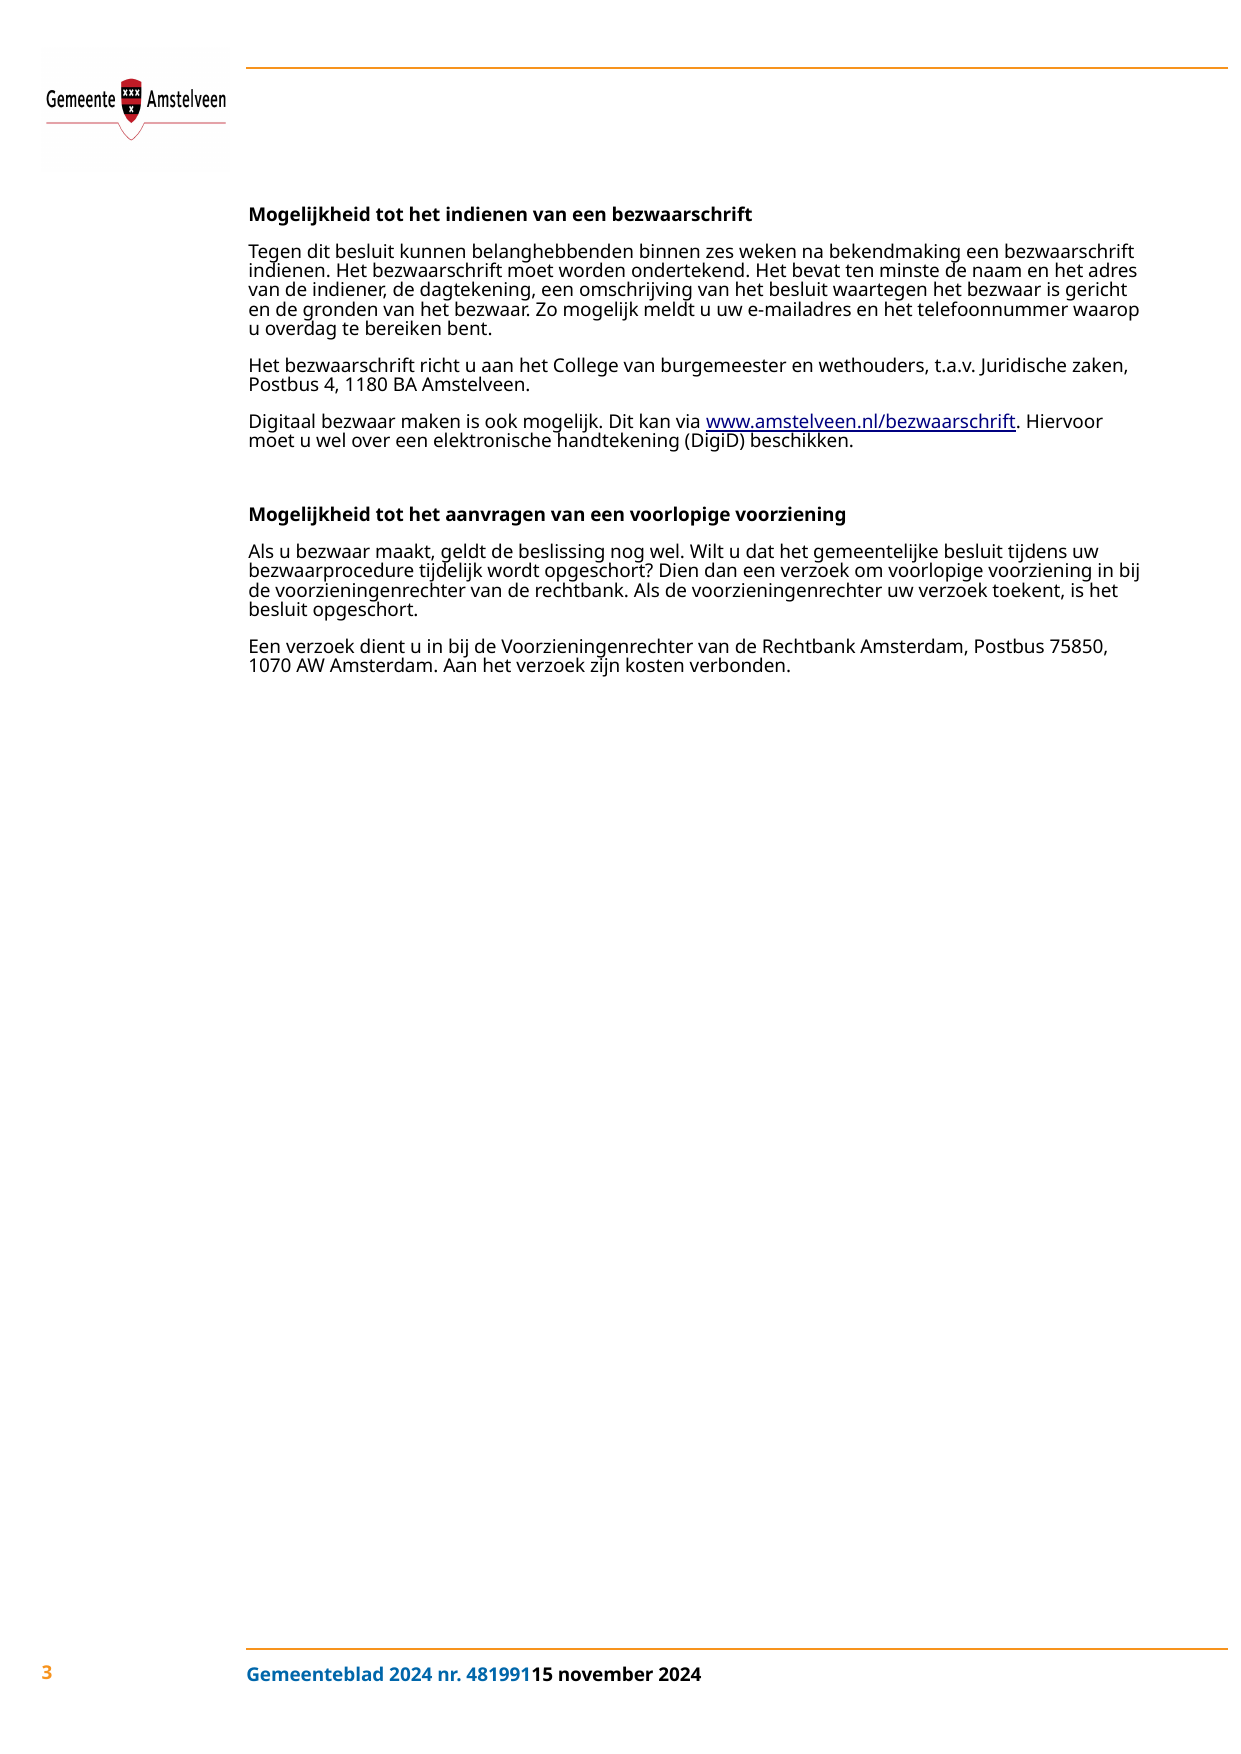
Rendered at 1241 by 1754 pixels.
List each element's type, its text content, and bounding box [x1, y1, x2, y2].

text Een verzoek dient u in bij de Voorzieningenrechter van de Rechtbank Amsterdam, Postbus 75850, 1070 AW Amsterdam. Aan het verzoek zijn kosten verbonden. [248, 638, 1152, 677]
text Tegen dit besluit kunnen belanghebbenden binnen zes weken na bekendmaking een bezwaarschrift indienen. Het bezwaarschrift moet worden ondertekend. Het bevat ten minste de naam en het adres van de indiener, de dagtekening, een omschrijving van het besluit waartegen het bezwaar is gericht en de gronden van het bezwaar. Zo mogelijk meldt u uw e-mailadres en het telefoonnummer waarop u overdag te bereiken bent. [248, 243, 1152, 339]
text Digitaal bezwaar maken is ook mogelijk. Dit kan via www.amstelveen.nl/bezwaarschrift. Hiervoor moet u wel over een elektronische handtekening (DigiD) beschikken. [248, 413, 1152, 452]
text Het bezwaarschrift richt u aan het College van burgemeester en wethouders, t.a.v. Juridische zaken, Postbus 4, 1180 BA Amstelveen. [248, 357, 1152, 395]
text Mogelijkheid tot het aanvragen van een voorlopige voorziening [248, 506, 1152, 526]
picture [41, 47, 231, 172]
text Mogelijkheid tot het indienen van een bezwaarschrift [248, 206, 1152, 225]
text Als u bezwaar maakt, geldt de beslissing nog wel. Wilt u dat het gemeentelijke besluit tijdens uw bezwaarprocedure tijdelijk wordt opgeschort? Dien dan een verzoek om voorlopige voorziening in bij de voorzieningenrechter van de rechtbank. Als de voorzieningenrechter uw verzoek toekent, is het besluit opgeschort. [248, 543, 1152, 620]
